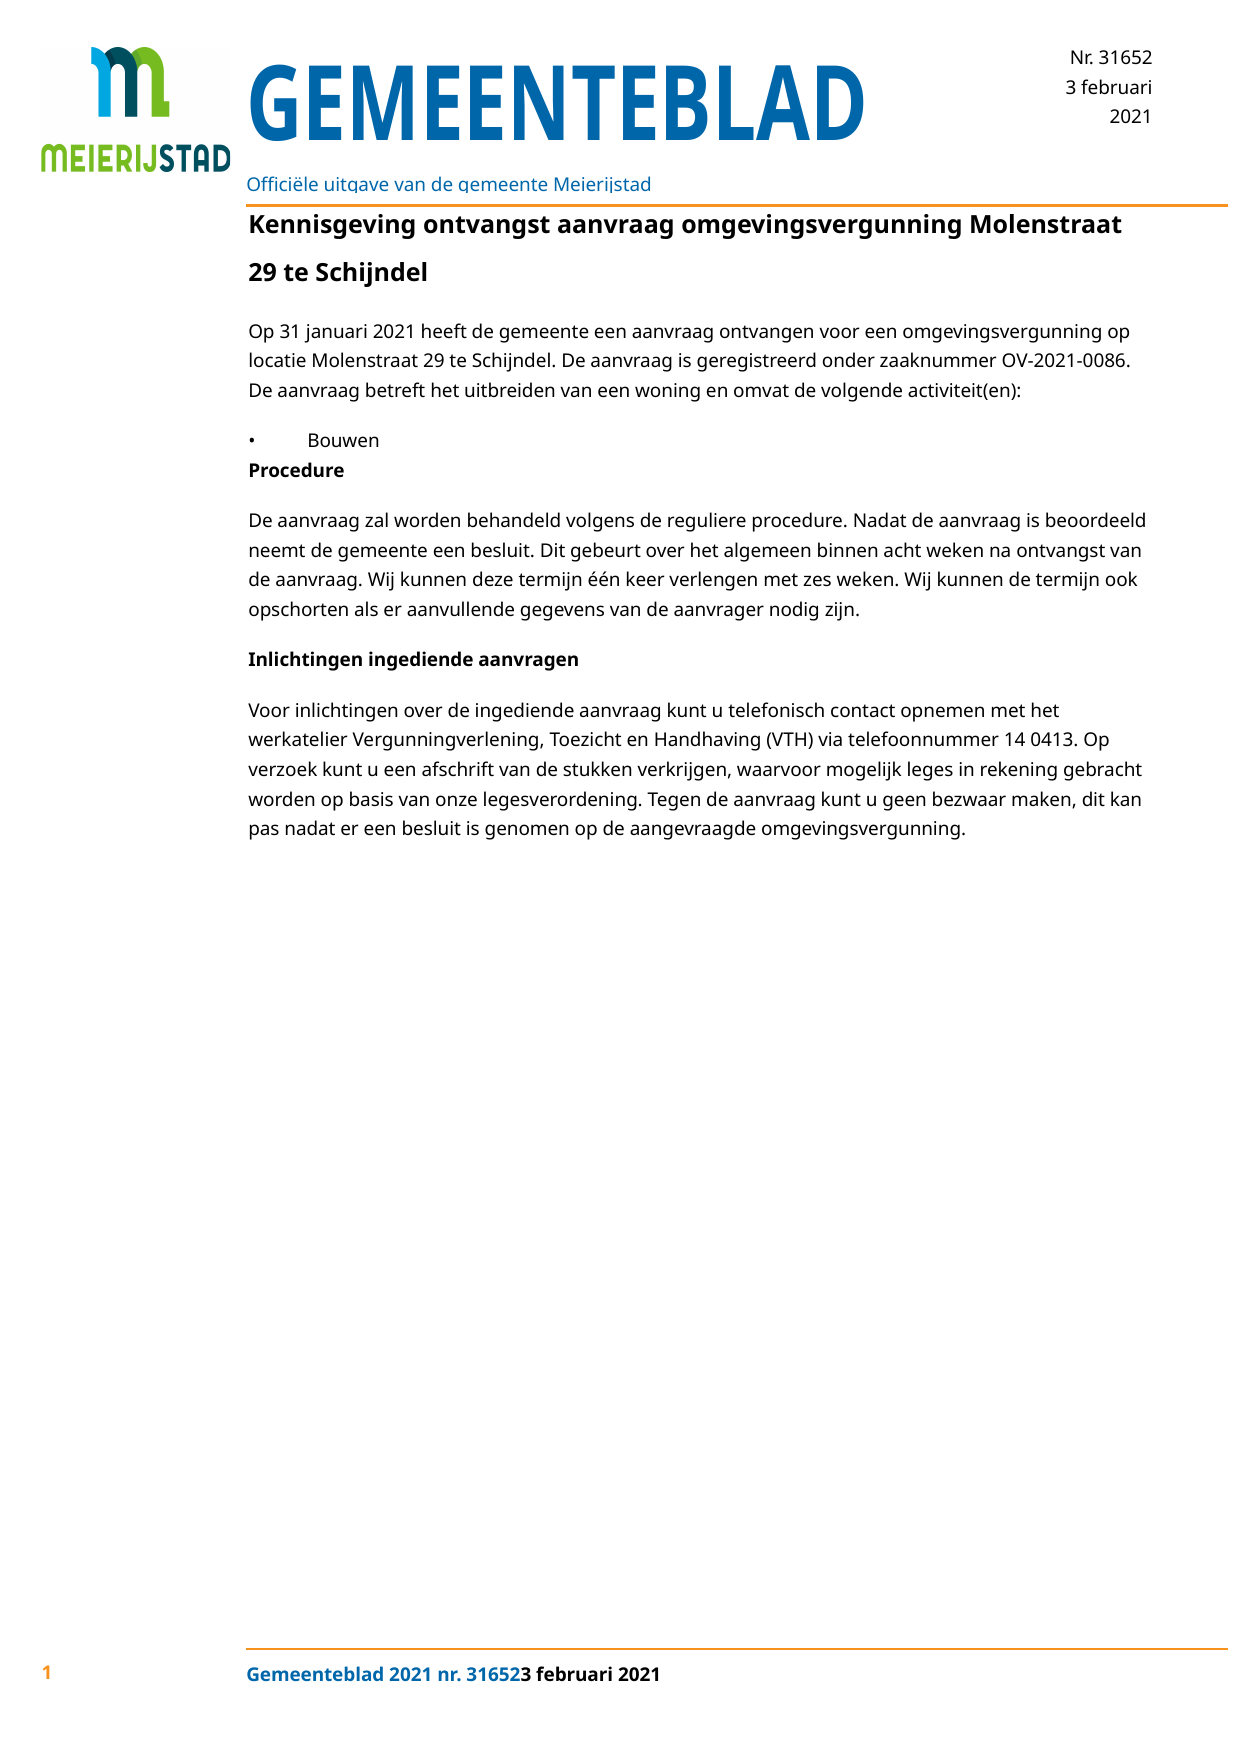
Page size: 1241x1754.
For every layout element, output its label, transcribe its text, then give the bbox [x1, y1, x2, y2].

text Procedure [248, 457, 1152, 483]
text Op 31 januari 2021 heeft de gemeente een aanvraag ontvangen voor een omgevingsvergunning op locatie Molenstraat 29 te Schijndel. De aanvraag is geregistreerd onder zaaknummer OV-2021-0086. De aanvraag betreft het uitbreiden van een woning en omvat de volgende activiteit(en): [248, 318, 1152, 403]
text De aanvraag zal worden behandeld volgens de reguliere procedure. Nadat de aanvraag is beoordeeld neemt de gemeente een besluit. Dit gebeurt over het algemeen binnen acht weken na ontvangst van de aanvraag. Wij kunnen deze termijn één keer verlengen met zes weken. Wij kunnen de termijn ook opschorten als er aanvullende gegevens van de aanvrager nodig zijn. [248, 507, 1152, 622]
text Inlichtingen ingediende aanvragen [248, 647, 1152, 672]
text Kennisgeving ontvangst aanvraag omgevingsvergunning Molenstraat 29 te Schijndel [248, 207, 1152, 288]
list Bouwen [248, 427, 1152, 453]
text Voor inlichtingen over de ingediende aanvraag kunt u telefonisch contact opnemen met het werkatelier Vergunningverlening, Toezicht en Handhaving (VTH) via telefoonnummer 14 0413. Op verzoek kunt u een afschrift van de stukken verkrijgen, waarvoor mogelijk leges in rekening gebracht worden op basis van onze legesverordening. Tegen de aanvraag kunt u geen bezwaar maken, dit kan pas nadat er een besluit is genomen op de aangevraagde omgevingsvergunning. [248, 697, 1152, 841]
picture [41, 47, 231, 172]
